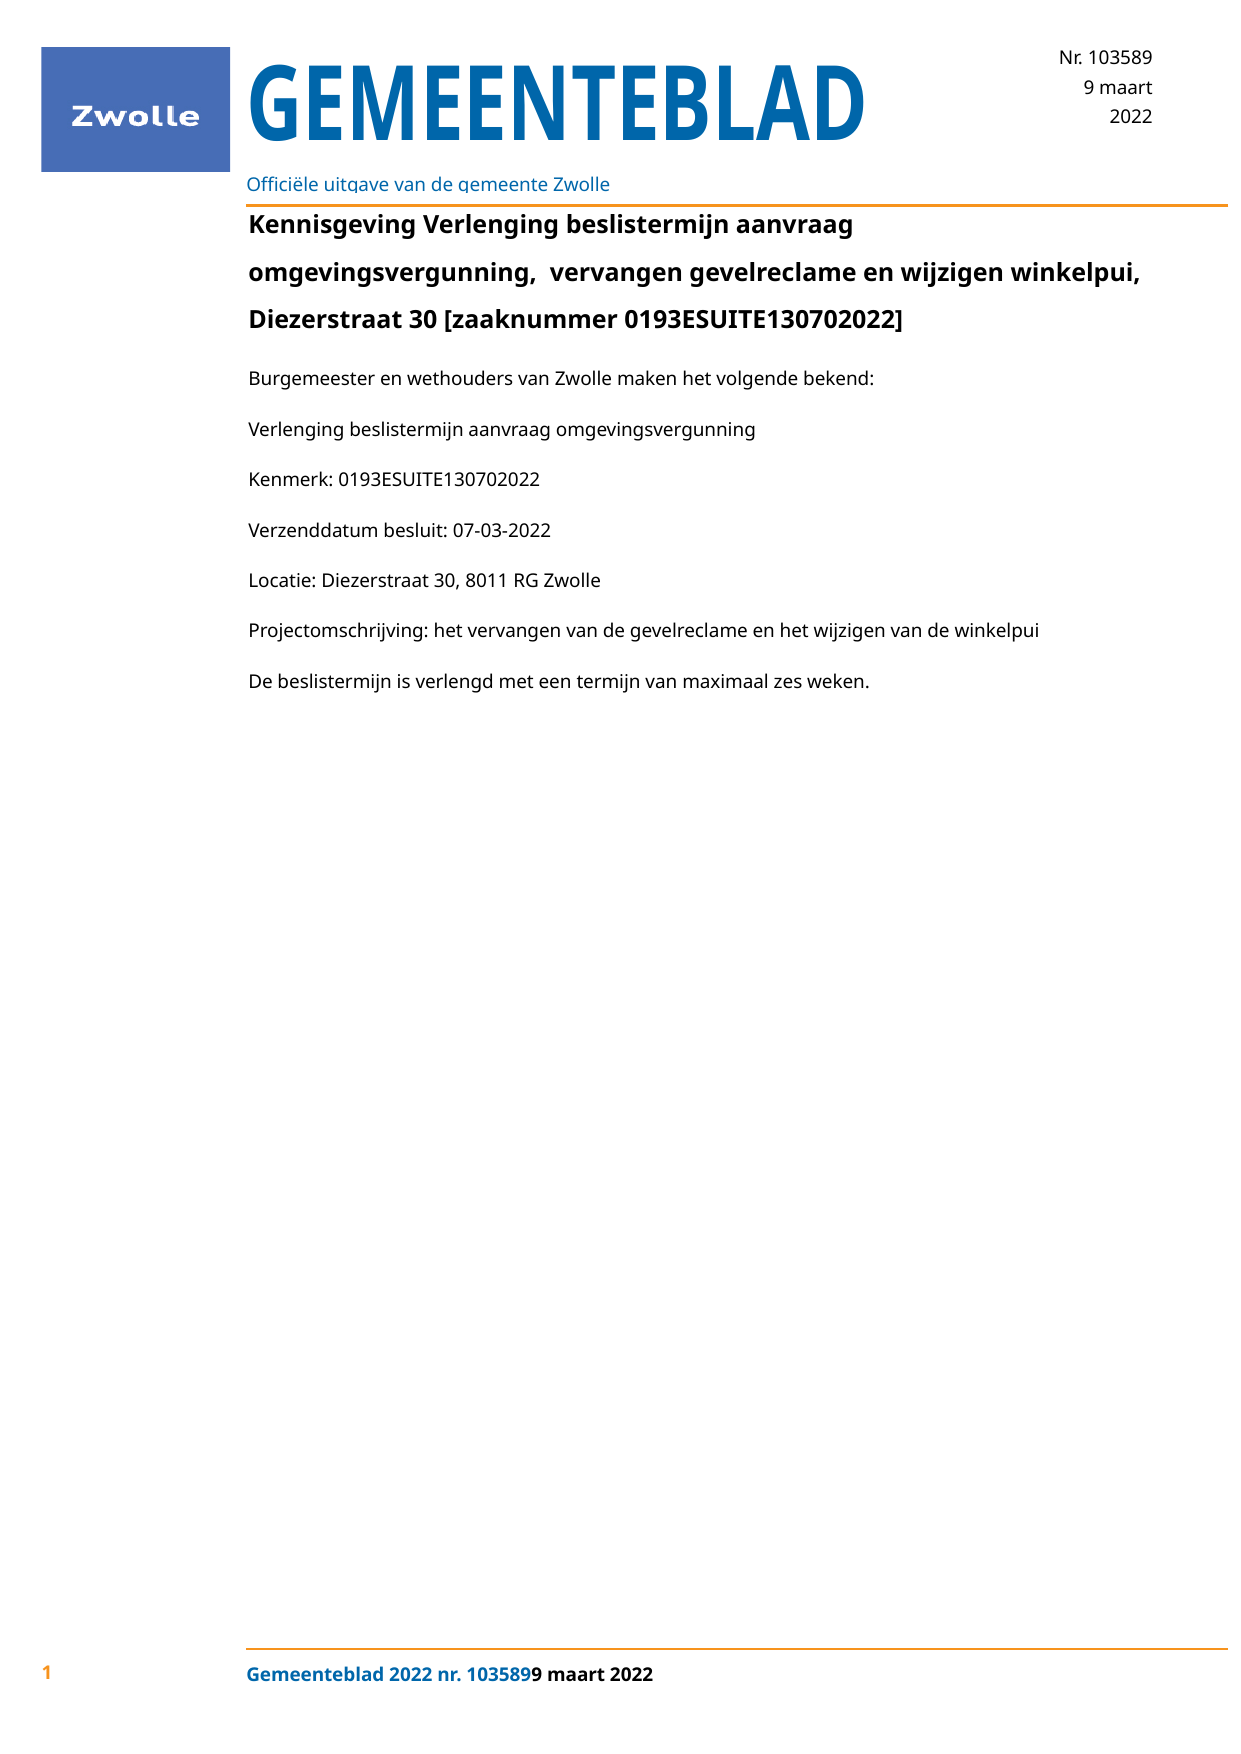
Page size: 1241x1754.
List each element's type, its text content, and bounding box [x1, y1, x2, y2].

text Kennisgeving Verlenging beslistermijn aanvraag omgevingsvergunning, vervangen gevelreclame en wijzigen winkelpui, Diezerstraat 30 [zaaknummer 0193ESUITE130702022] [248, 207, 1152, 336]
text Verzenddatum besluit: 07-03-2022 [248, 517, 1152, 542]
text Kenmerk: 0193ESUITE130702022 [248, 466, 1152, 492]
text Verlenging beslistermijn aanvraag omgevingsvergunning [248, 416, 1152, 442]
text Locatie: Diezerstraat 30, 8011 RG Zwolle [248, 567, 1152, 593]
text Projectomschrijving: het vervangen van de gevelreclame en het wijzigen van de winkelpui [248, 618, 1152, 643]
picture [41, 47, 231, 172]
text De beslistermijn is verlengd met een termijn van maximaal zes weken. [248, 668, 1152, 694]
text Burgemeester en wethouders van Zwolle maken het volgende bekend: [248, 366, 1152, 391]
